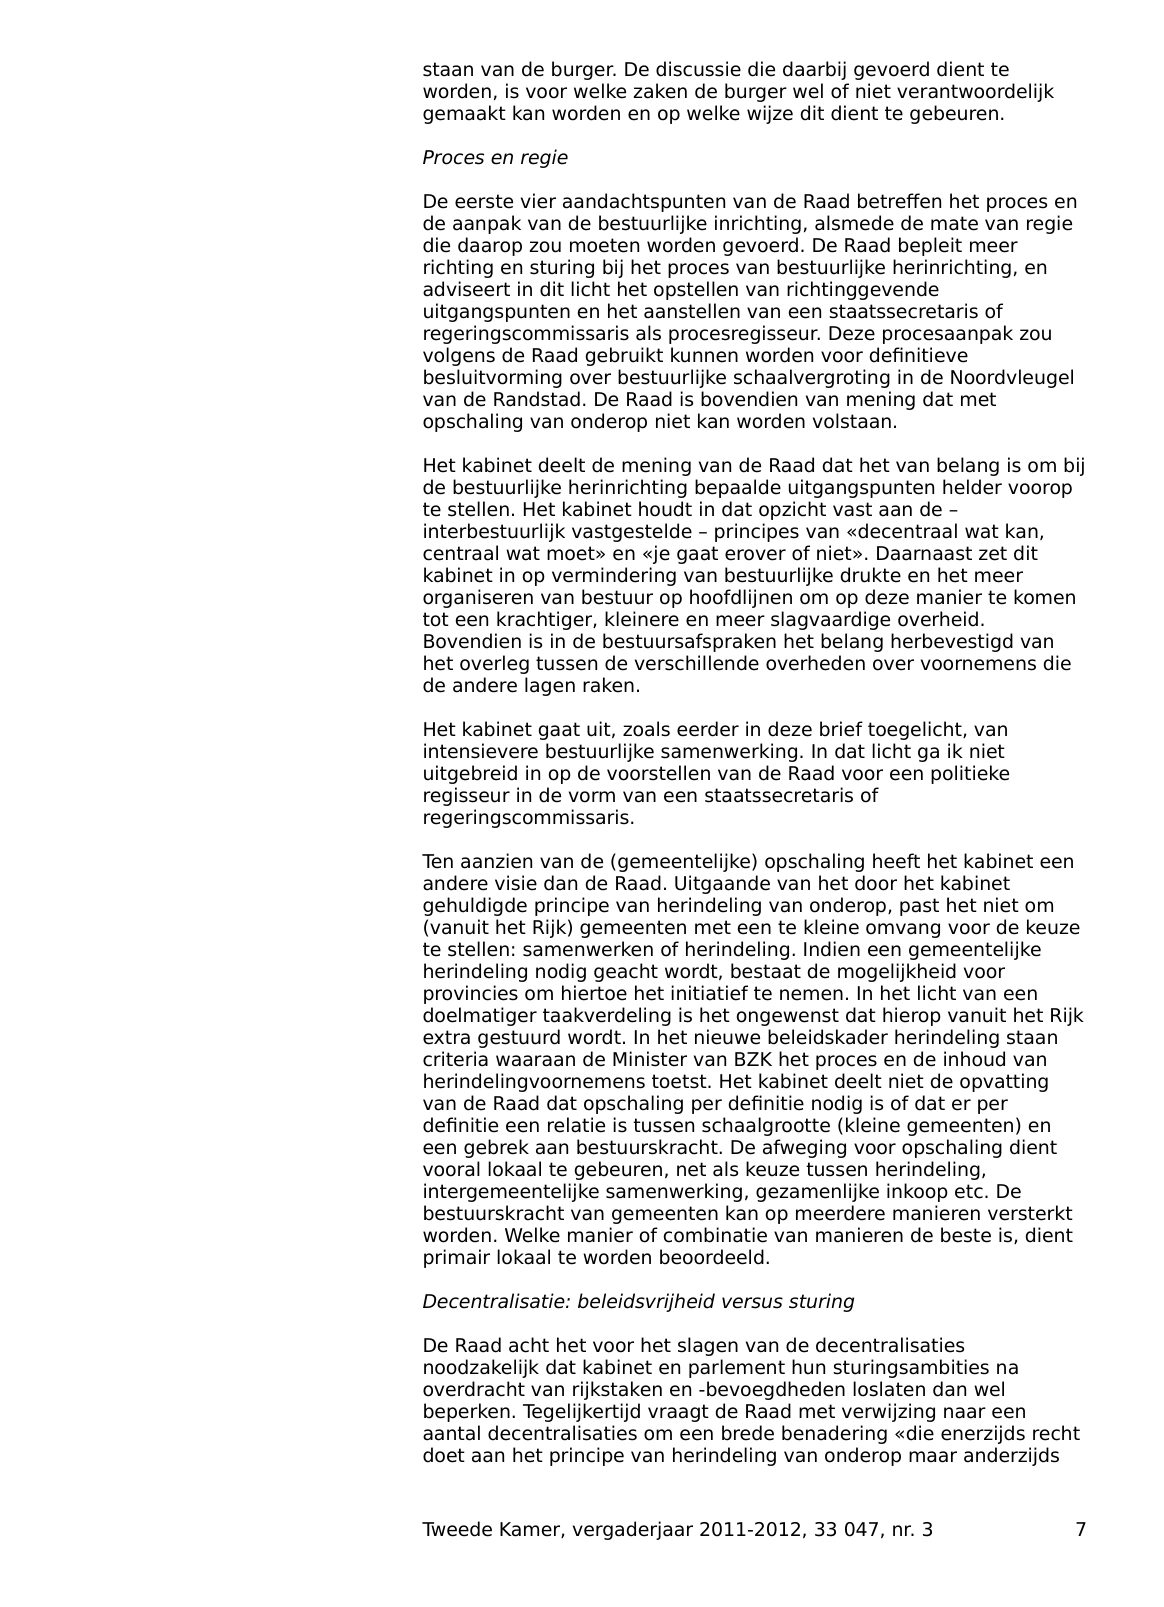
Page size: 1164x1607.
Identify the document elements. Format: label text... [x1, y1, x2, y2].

text De eerste vier aandachtspunten van de Raad betreffen het proces en de aanpak van de bestuurlijke inrichting, alsmede de mate van regie die daarop zou moeten worden gevoerd. De Raad bepleit meer richting en sturing bij het proces van bestuurlijke herinrichting, en adviseert in dit licht het opstellen van richtinggevende uitgangspunten en het aanstellen van een staatssecretaris of regeringscommissaris als procesregisseur. Deze procesaanpak zou volgens de Raad gebruikt kunnen worden voor definitieve besluitvorming over bestuurlijke schaalvergroting in de Noordvleugel van de Randstad. De Raad is bovendien van mening dat met opschaling van onderop niet kan worden volstaan. [422, 191, 1087, 433]
text Ten aanzien van de (gemeentelijke) opschaling heeft het kabinet een andere visie dan de Raad. Uitgaande van het door het kabinet gehuldigde principe van herindeling van onderop, past het niet om (vanuit het Rijk) gemeenten met een te kleine omvang voor de keuze te stellen: samenwerken of herindeling. Indien een gemeentelijke herindeling nodig geacht wordt, bestaat de mogelijkheid voor provincies om hiertoe het initiatief te nemen. In het licht van een doelmatiger taakverdeling is het ongewenst dat hierop vanuit het Rijk extra gestuurd wordt. In het nieuwe beleidskader herindeling staan criteria waaraan de Minister van BZK het proces en de inhoud van herindelingvoornemens toetst. Het kabinet deelt niet de opvatting van de Raad dat opschaling per definitie nodig is of dat er per definitie een relatie is tussen schaalgrootte (kleine gemeenten) en een gebrek aan bestuurskracht. De afweging voor opschaling dient vooral lokaal te gebeuren, net als keuze tussen herindeling, intergemeentelijke samenwerking, gezamenlijke inkoop etc. De bestuurskracht van gemeenten kan op meerdere manieren versterkt worden. Welke manier of combinatie van manieren de beste is, dient primair lokaal te worden beoordeeld. [422, 851, 1087, 1269]
subtitle Proces en regie [422, 147, 1087, 169]
subtitle Decentralisatie: beleidsvrijheid versus sturing [422, 1291, 1087, 1313]
text Het kabinet deelt de mening van de Raad dat het van belang is om bij de bestuurlijke herinrichting bepaalde uitgangspunten helder voorop te stellen. Het kabinet houdt in dat opzicht vast aan de – interbestuurlijk vastgestelde – principes van «decentraal wat kan, centraal wat moet» en «je gaat erover of niet». Daarnaast zet dit kabinet in op vermindering van bestuurlijke drukte en het meer organiseren van bestuur op hoofdlijnen om op deze manier te komen tot een krachtiger, kleinere en meer slagvaardige overheid. Bovendien is in de bestuursafspraken het belang herbevestigd van het overleg tussen de verschillende overheden over voornemens die de andere lagen raken. [422, 455, 1087, 697]
text Het kabinet gaat uit, zoals eerder in deze brief toegelicht, van intensievere bestuurlijke samenwerking. In dat licht ga ik niet uitgebreid in op de voorstellen van de Raad voor een politieke regisseur in de vorm van een staatssecretaris of regeringscommissaris. [422, 719, 1087, 829]
text De Raad acht het voor het slagen van de decentralisaties noodzakelijk dat kabinet en parlement hun sturingsambities na overdracht van rijkstaken en -bevoegdheden loslaten dan wel beperken. Tegelijkertijd vraagt de Raad met verwijzing naar een aantal decentralisaties om een brede benadering «die enerzijds recht doet aan het principe van herindeling van onderop maar anderzijds [422, 1335, 1087, 1467]
text staan van de burger. De discussie die daarbij gevoerd dient te worden, is voor welke zaken de burger wel of niet verantwoordelijk gemaakt kan worden en op welke wijze dit dient te gebeuren. [422, 59, 1087, 125]
